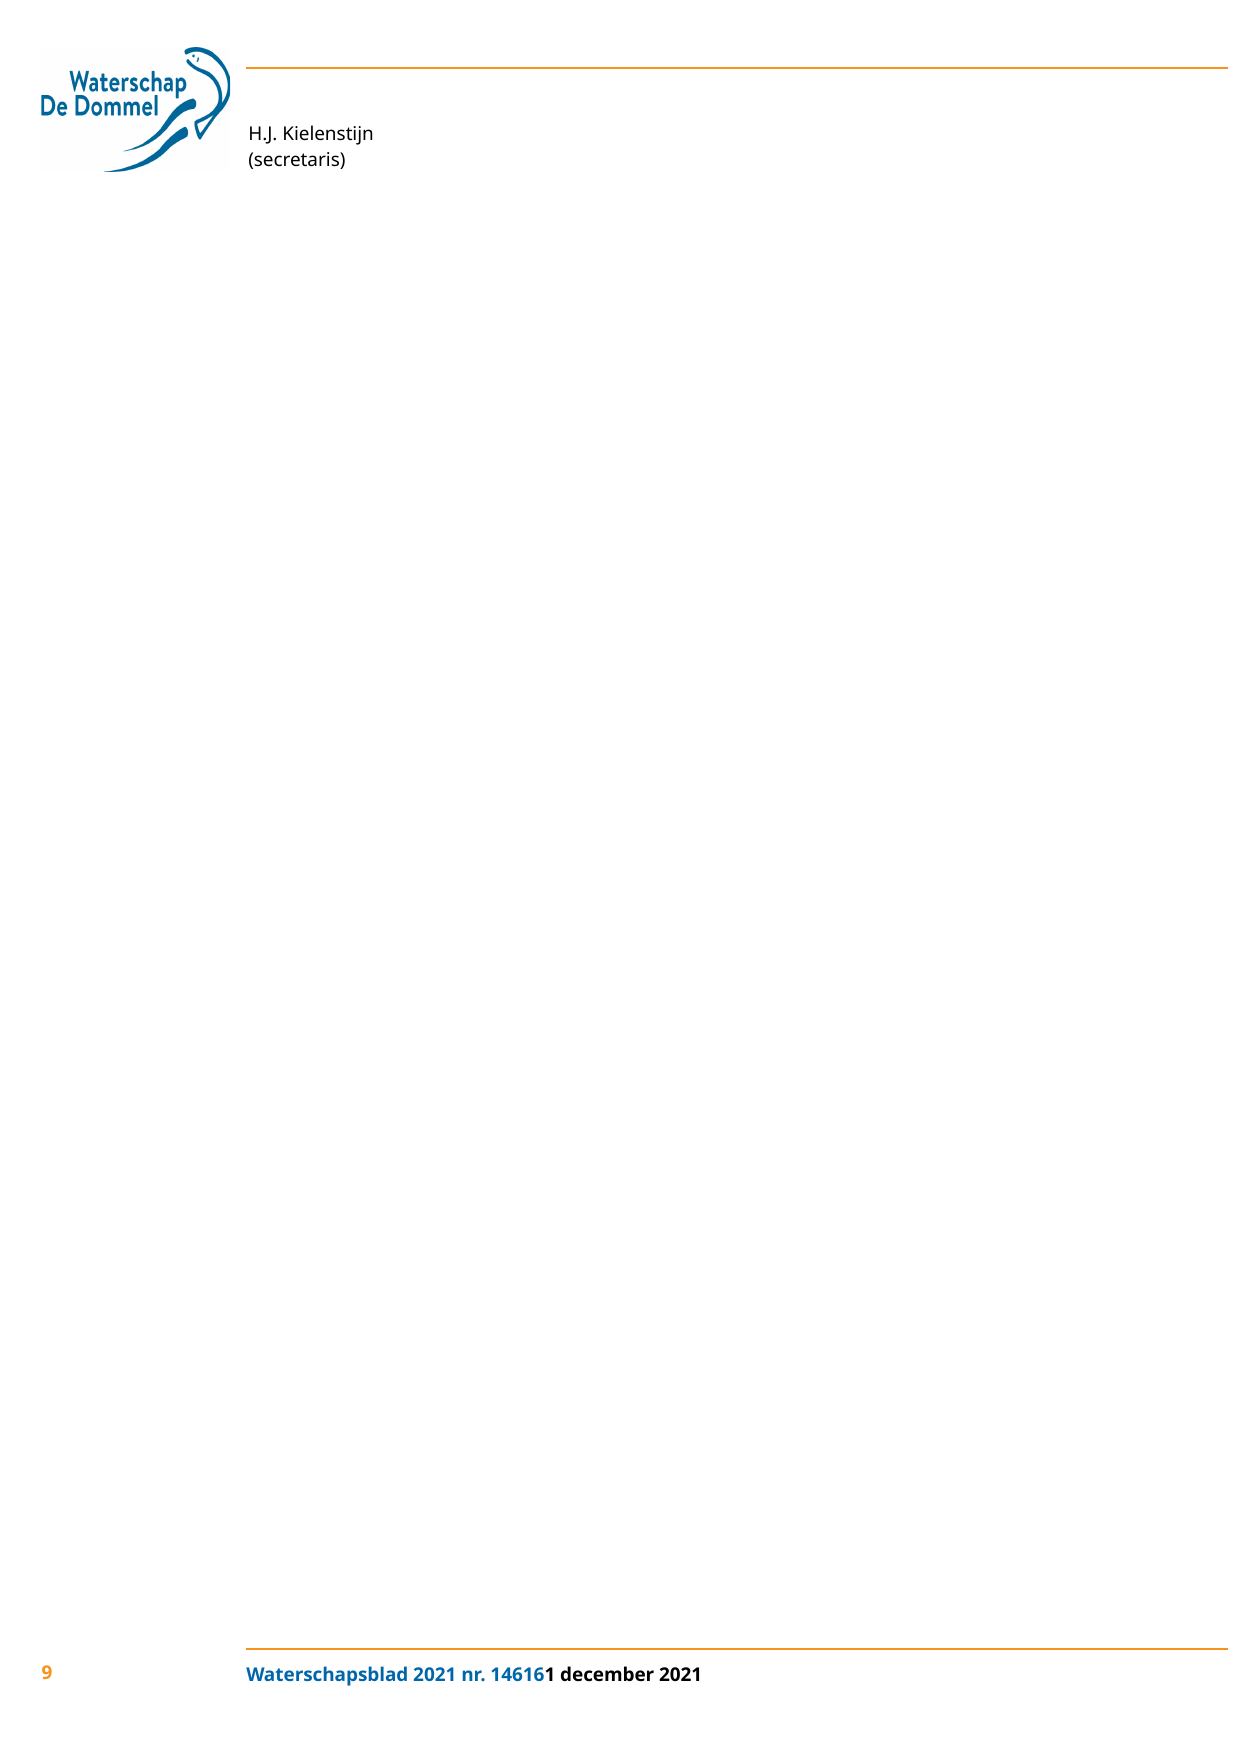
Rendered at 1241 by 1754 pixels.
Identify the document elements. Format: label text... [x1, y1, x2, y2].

picture [41, 47, 231, 172]
text H.J. Kielenstijn [248, 121, 1152, 146]
picture [45, 99, 51, 111]
picture [204, 47, 231, 76]
picture [198, 118, 210, 131]
text (secretaris) [248, 146, 1152, 172]
